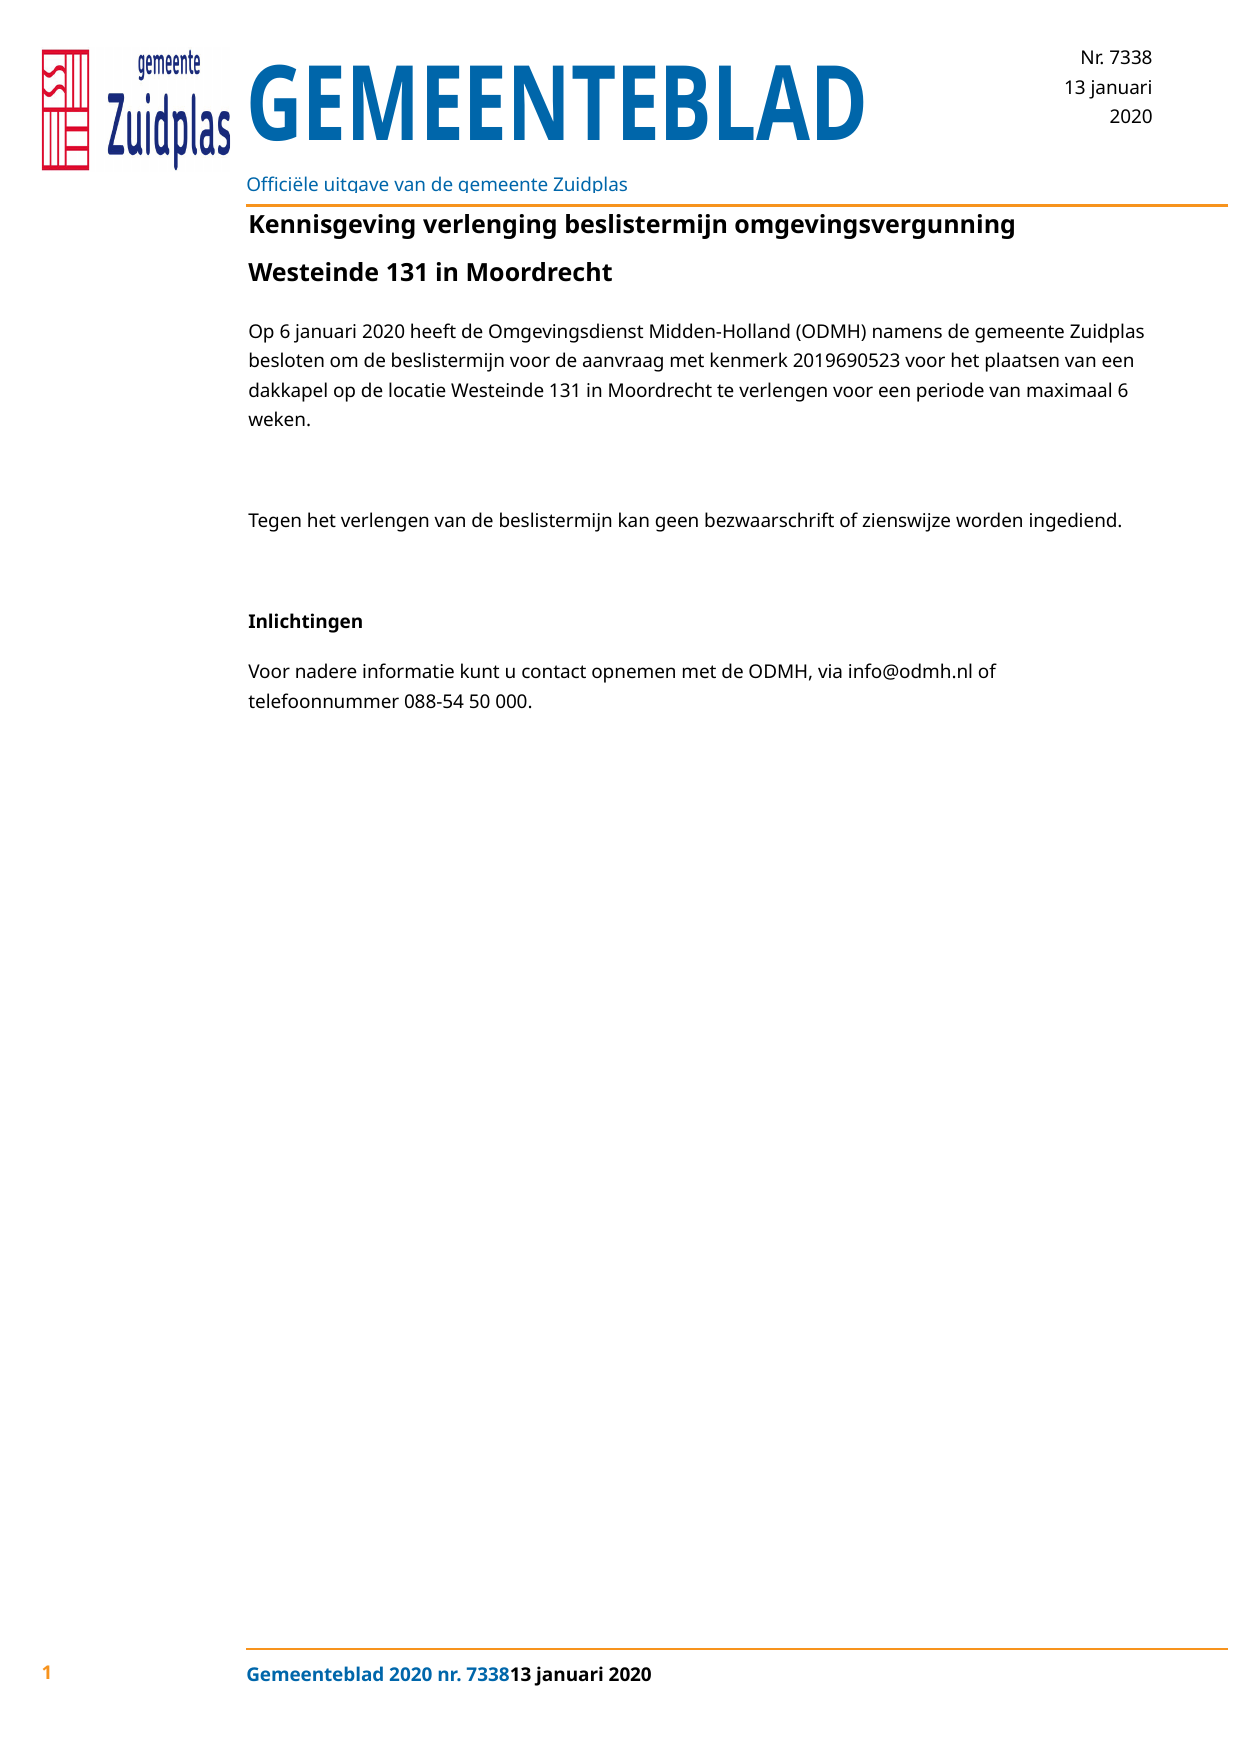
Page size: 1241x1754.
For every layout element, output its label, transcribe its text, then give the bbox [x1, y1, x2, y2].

picture [41, 47, 231, 172]
text Tegen het verlengen van de beslistermijn kan geen bezwaarschrift of zienswijze worden ingediend. [248, 507, 1152, 533]
text Inlichtingen [248, 608, 1152, 634]
text Op 6 januari 2020 heeft de Omgevingsdienst Midden-Holland (ODMH) namens de gemeente Zuidplas besloten om de beslistermijn voor de aanvraag met kenmerk 2019690523 voor het plaatsen van een dakkapel op de locatie Westeinde 131 in Moordrecht te verlengen voor een periode van maximaal 6 weken. [248, 318, 1152, 432]
text Kennisgeving verlenging beslistermijn omgevingsvergunning Westeinde 131 in Moordrecht [248, 207, 1152, 288]
text Voor nadere informatie kunt u contact opnemen met de ODMH, via info@odmh.nl of telefoonnummer 088-54 50 000. [248, 659, 1152, 714]
